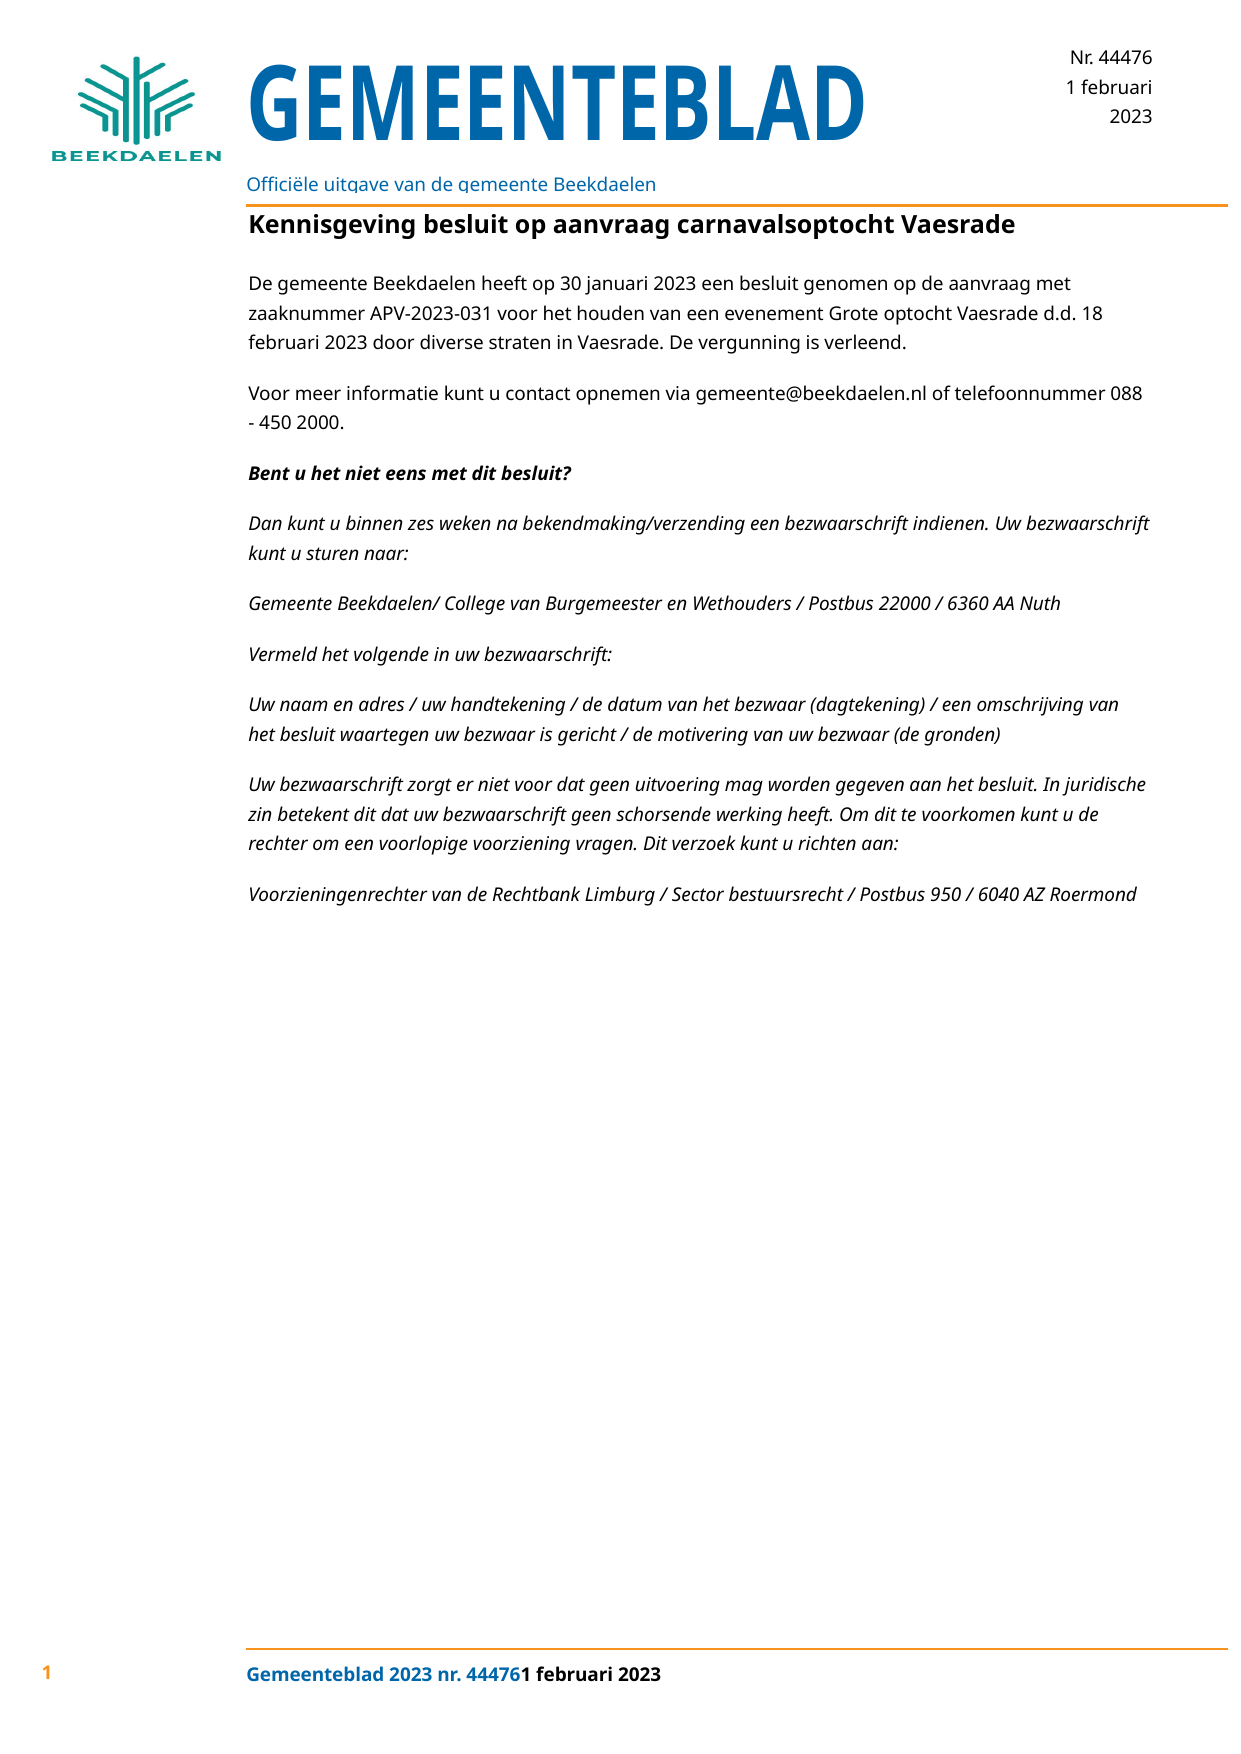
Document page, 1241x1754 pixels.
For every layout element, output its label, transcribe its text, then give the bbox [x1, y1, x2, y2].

text Bent u het niet eens met dit besluit? [248, 460, 1152, 486]
text Uw naam en adres / uw handtekening / de datum van het bezwaar (dagtekening) / een omschrijving van het besluit waartegen uw bezwaar is gericht / de motivering van uw bezwaar (de gronden) [248, 691, 1152, 746]
text Kennisgeving besluit op aanvraag carnavalsoptocht Vaesrade [248, 207, 1152, 241]
text Voorzieningenrechter van de Rechtbank Limburg / Sector bestuursrecht / Postbus 950 / 6040 AZ Roermond [248, 881, 1152, 906]
text Gemeente Beekdaelen/ College van Burgemeester en Wethouders / Postbus 22000 / 6360 AA Nuth [248, 590, 1152, 616]
text Dan kunt u binnen zes weken na bekendmaking/verzending een bezwaarschrift indienen. Uw bezwaarschrift kunt u sturen naar: [248, 510, 1152, 566]
text Vermeld het volgende in uw bezwaarschrift: [248, 641, 1152, 666]
picture [41, 47, 231, 172]
text De gemeente Beekdaelen heeft op 30 januari 2023 een besluit genomen op de aanvraag met zaaknummer APV-2023-031 voor het houden van een evenement Grote optocht Vaesrade d.d. 18 februari 2023 door diverse straten in Vaesrade. De vergunning is verleend. [248, 270, 1152, 355]
text Uw bezwaarschrift zorgt er niet voor dat geen uitvoering mag worden gegeven aan het besluit. In juridische zin betekent dit dat uw bezwaarschrift geen schorsende werking heeft. Om dit te voorkomen kunt u de rechter om een voorlopige voorziening vragen. Dit verzoek kunt u richten aan: [248, 771, 1152, 856]
text Voor meer informatie kunt u contact opnemen via gemeente@beekdaelen.nl of telefoonnummer 088 - 450 2000. [248, 380, 1152, 435]
